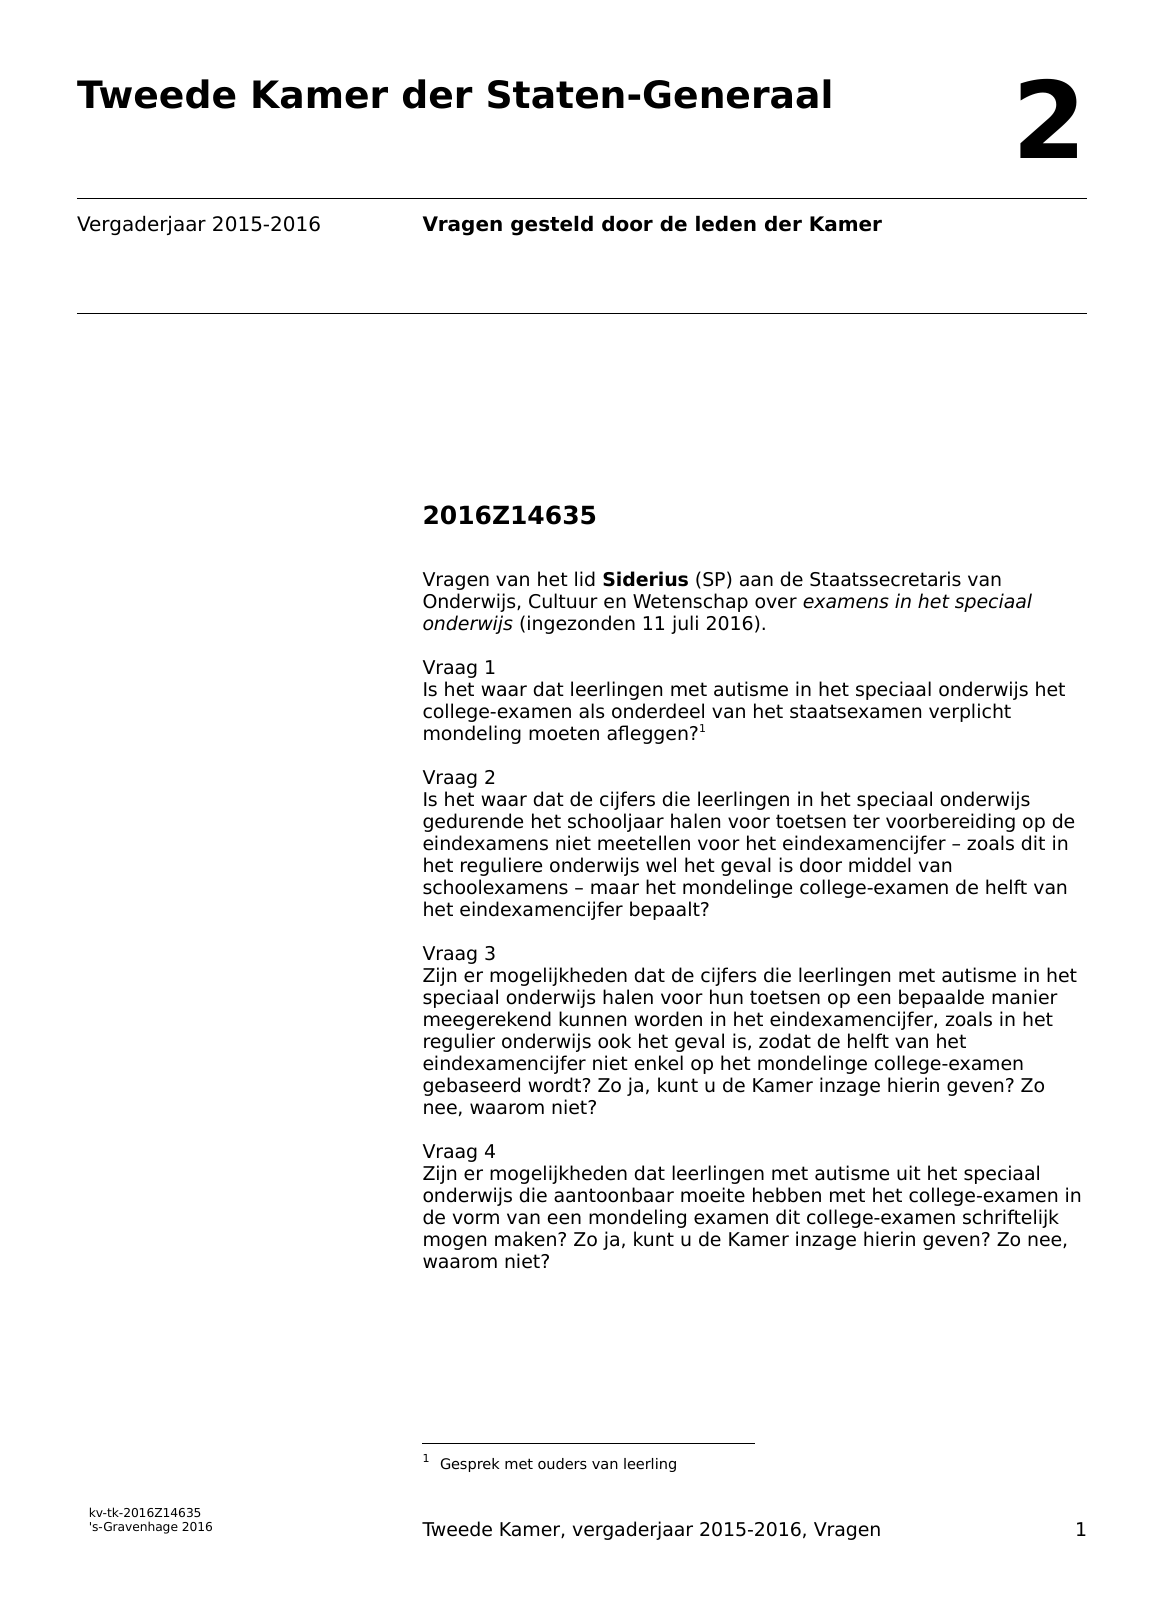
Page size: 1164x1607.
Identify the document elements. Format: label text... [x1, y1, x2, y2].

text kv-tk-2016Z14635 [88, 1506, 323, 1520]
text Vragen van het lid Siderius (SP) aan de Staatssecretaris van Onderwijs, Cultuur en Wetenschap over examens in het speciaal onderwijs (ingezonden 11 juli 2016). [422, 569, 1087, 635]
table_cell Vragen gesteld door de leden der Kamer [422, 199, 1087, 313]
text Zijn er mogelijkheden dat de cijfers die leerlingen met autisme in het speciaal onderwijs halen voor hun toetsen op een bepaalde manier meegerekend kunnen worden in het eindexamencijfer, zoals in het regulier onderwijs ook het geval is, zodat de helft van het eindexamencijfer niet enkel op het mondelinge college-examen gebaseerd wordt? Zo ja, kunt u de Kamer inzage hierin geven? Zo nee, waarom niet? [422, 965, 1087, 1119]
text Vraag 2 [422, 767, 1087, 789]
text Is het waar dat leerlingen met autisme in het speciaal onderwijs het college-examen als onderdeel van het staatsexamen verplicht mondeling moeten afleggen? [422, 679, 1087, 745]
text Vraag 3 [422, 943, 1087, 965]
text Vraag 1 [422, 657, 1087, 679]
table_cell Vergaderjaar 2015-2016 [77, 199, 422, 313]
table_header Tweede Kamer der Staten-Generaal [77, 59, 886, 198]
text Zijn er mogelijkheden dat leerlingen met autisme uit het speciaal onderwijs die aantoonbaar moeite hebben met het college-examen in de vorm van een mondeling examen dit college-examen schriftelijk mogen maken? Zo ja, kunt u de Kamer inzage hierin geven? Zo nee, waarom niet? [422, 1163, 1087, 1273]
text Is het waar dat de cijfers die leerlingen in het speciaal onderwijs gedurende het schooljaar halen voor toetsen ter voorbereiding op de eindexamens niet meetellen voor het eindexamencijfer – zoals dit in het reguliere onderwijs wel het geval is door middel van schoolexamens – maar het mondelinge college-examen de helft van het eindexamencijfer bepaalt? [422, 789, 1087, 921]
text 's-Gravenhage 2016 [88, 1520, 323, 1534]
text 2016Z14635 [422, 501, 1087, 531]
text Vraag 4 [422, 1141, 1087, 1163]
table_header 2 [886, 59, 1087, 198]
text Gesprek met ouders van leerling [422, 1452, 1087, 1474]
